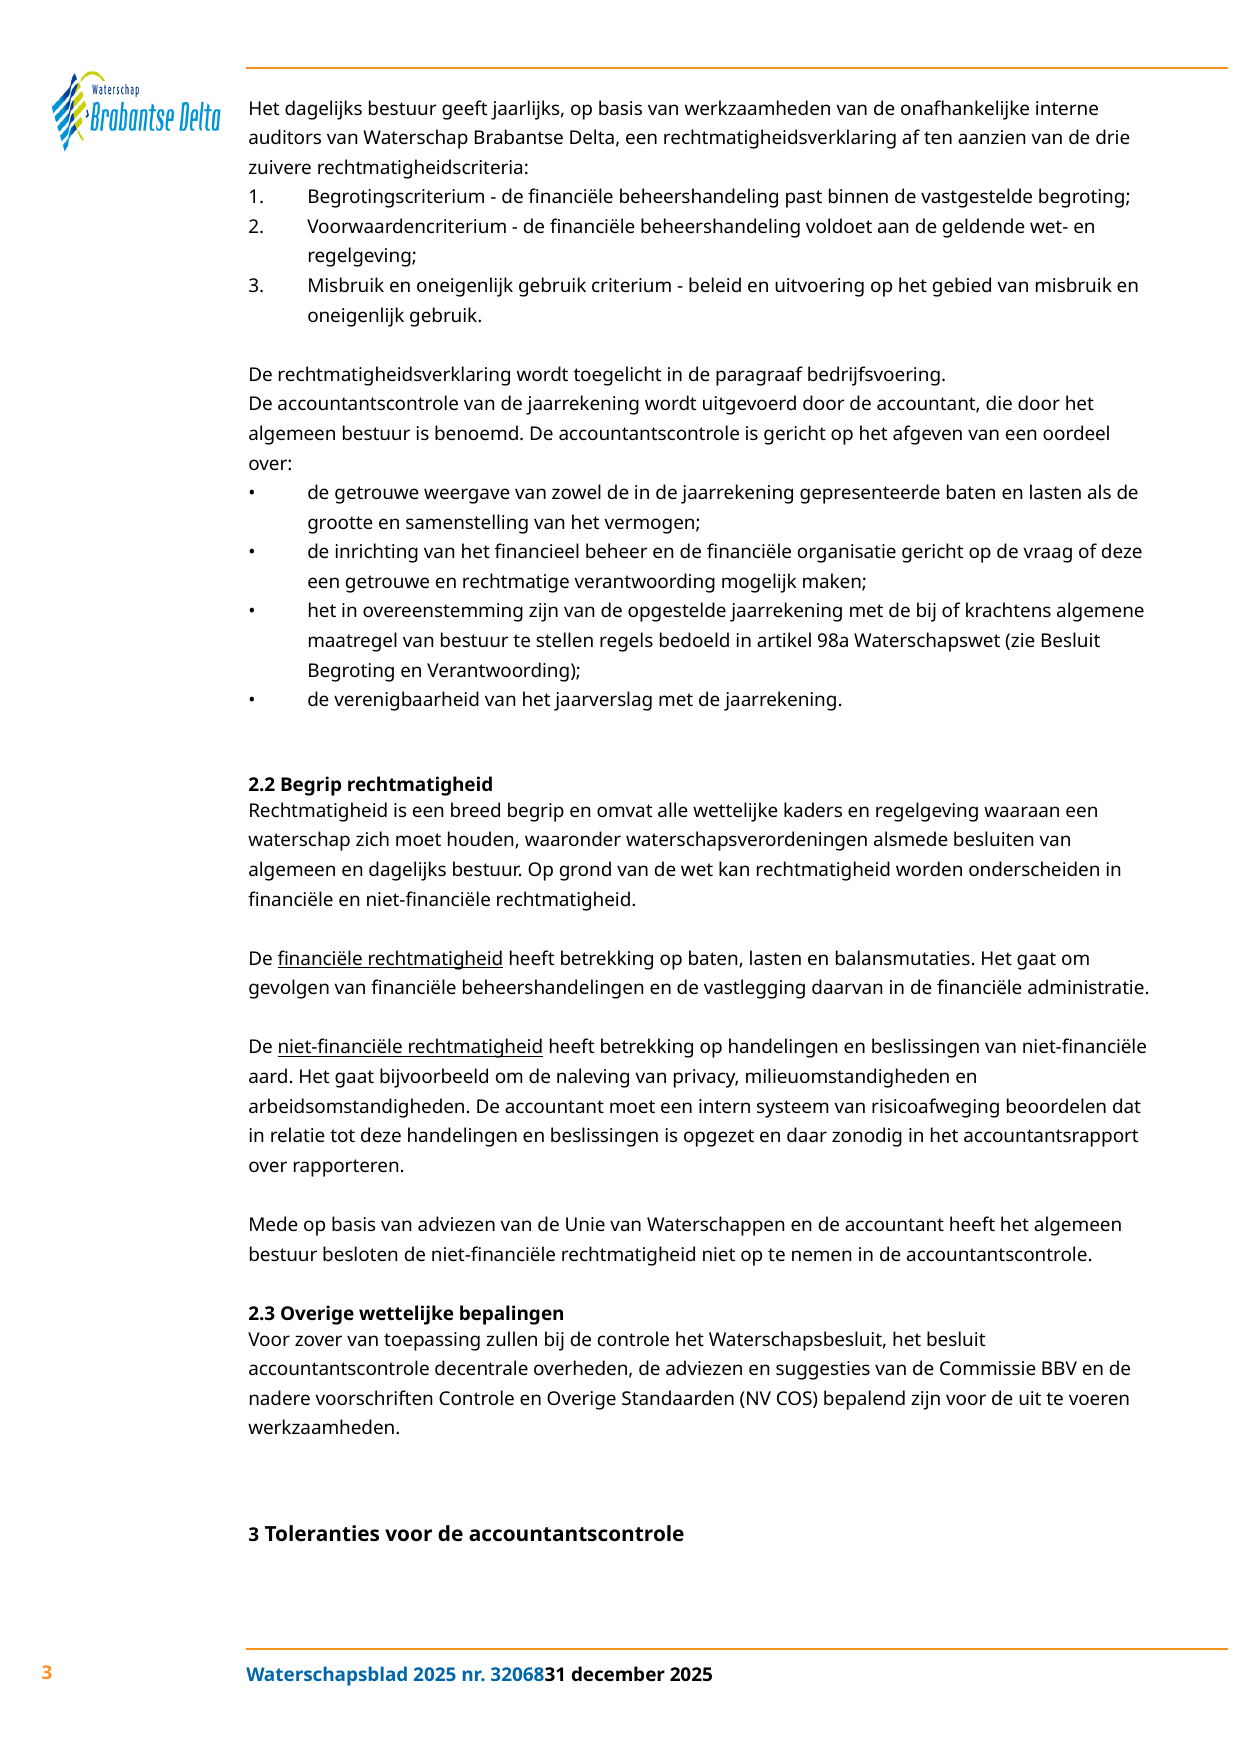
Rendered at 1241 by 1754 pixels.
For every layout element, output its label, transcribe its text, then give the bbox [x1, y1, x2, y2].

list de getrouwe weergave van zowel de in de jaarrekening gepresenteerde baten en lasten als de grootte en samenstelling van het vermogen; [248, 479, 1152, 535]
text De niet-financiële rechtmatigheid heeft betrekking op handelingen en beslissingen van niet-financiële aard. Het gaat bijvoorbeeld om de naleving van privacy, milieuomstandigheden en arbeidsomstandigheden. De accountant moet een intern systeem van risicoafweging beoordelen dat in relatie tot deze handelingen en beslissingen is opgezet en daar zonodig in het accountantsrapport over rapporteren. [248, 1034, 1152, 1178]
list de inrichting van het financieel beheer en de financiële organisatie gericht op de vraag of deze een getrouwe en rechtmatige verantwoording mogelijk maken; [248, 538, 1152, 594]
list Begrotingscriterium - de financiële beheershandeling past binnen de vastgestelde begroting; [248, 183, 1152, 209]
text De financiële rechtmatigheid heeft betrekking op baten, lasten en balansmutaties. Het gaat om gevolgen van financiële beheershandelingen en de vastlegging daarvan in de financiële administratie. [248, 945, 1152, 1000]
text Voor zover van toepassing zullen bij de controle het Waterschapsbesluit, het besluit accountantscontrole decentrale overheden, de adviezen en suggesties van de Commissie BBV en de nadere voorschriften Controle en Overige Standaarden (NV COS) bepalend zijn voor de uit te voeren werkzaamheden. [248, 1326, 1152, 1440]
text 3 Toleranties voor de accountantscontrole [248, 1519, 1152, 1548]
list het in overeenstemming zijn van de opgestelde jaarrekening met de bij of krachtens algemene maatregel van bestuur te stellen regels bedoeld in artikel 98a Waterschapswet (zie Besluit Begroting en Verantwoording); [248, 598, 1152, 683]
list Misbruik en oneigenlijk gebruik criterium - beleid en uitvoering op het gebied van misbruik en oneigenlijk gebruik. [248, 272, 1152, 328]
list Voorwaardencriterium - de financiële beheershandeling voldoet aan de geldende wet- en regelgeving; [248, 213, 1152, 268]
text Rechtmatigheid is een breed begrip en omvat alle wettelijke kaders en regelgeving waaraan een waterschap zich moet houden, waaronder waterschapsverordeningen alsmede besluiten van algemeen en dagelijks bestuur. Op grond van de wet kan rechtmatigheid worden onderscheiden in financiële en niet-financiële rechtmatigheid. [248, 797, 1152, 912]
text Mede op basis van adviezen van de Unie van Waterschappen en de accountant heeft het algemeen bestuur besloten de niet-financiële rechtmatigheid niet op te nemen in de accountantscontrole. [248, 1211, 1152, 1267]
text 2.3 Overige wettelijke bepalingen [248, 1300, 1152, 1326]
text 2.2 Begrip rechtmatigheid [248, 771, 1152, 797]
picture [41, 47, 231, 172]
text De accountantscontrole van de jaarrekening wordt uitgevoerd door de accountant, die door het algemeen bestuur is benoemd. De accountantscontrole is gericht op het afgeven van een oordeel over: [248, 391, 1152, 476]
list de verenigbaarheid van het jaarverslag met de jaarrekening. [248, 686, 1152, 712]
text Het dagelijks bestuur geeft jaarlijks, op basis van werkzaamheden van de onafhankelijke interne auditors van Waterschap Brabantse Delta, een rechtmatigheidsverklaring af ten aanzien van de drie zuivere rechtmatigheidscriteria: [248, 95, 1152, 180]
text De rechtmatigheidsverklaring wordt toegelicht in de paragraaf bedrijfsvoering. [248, 361, 1152, 387]
